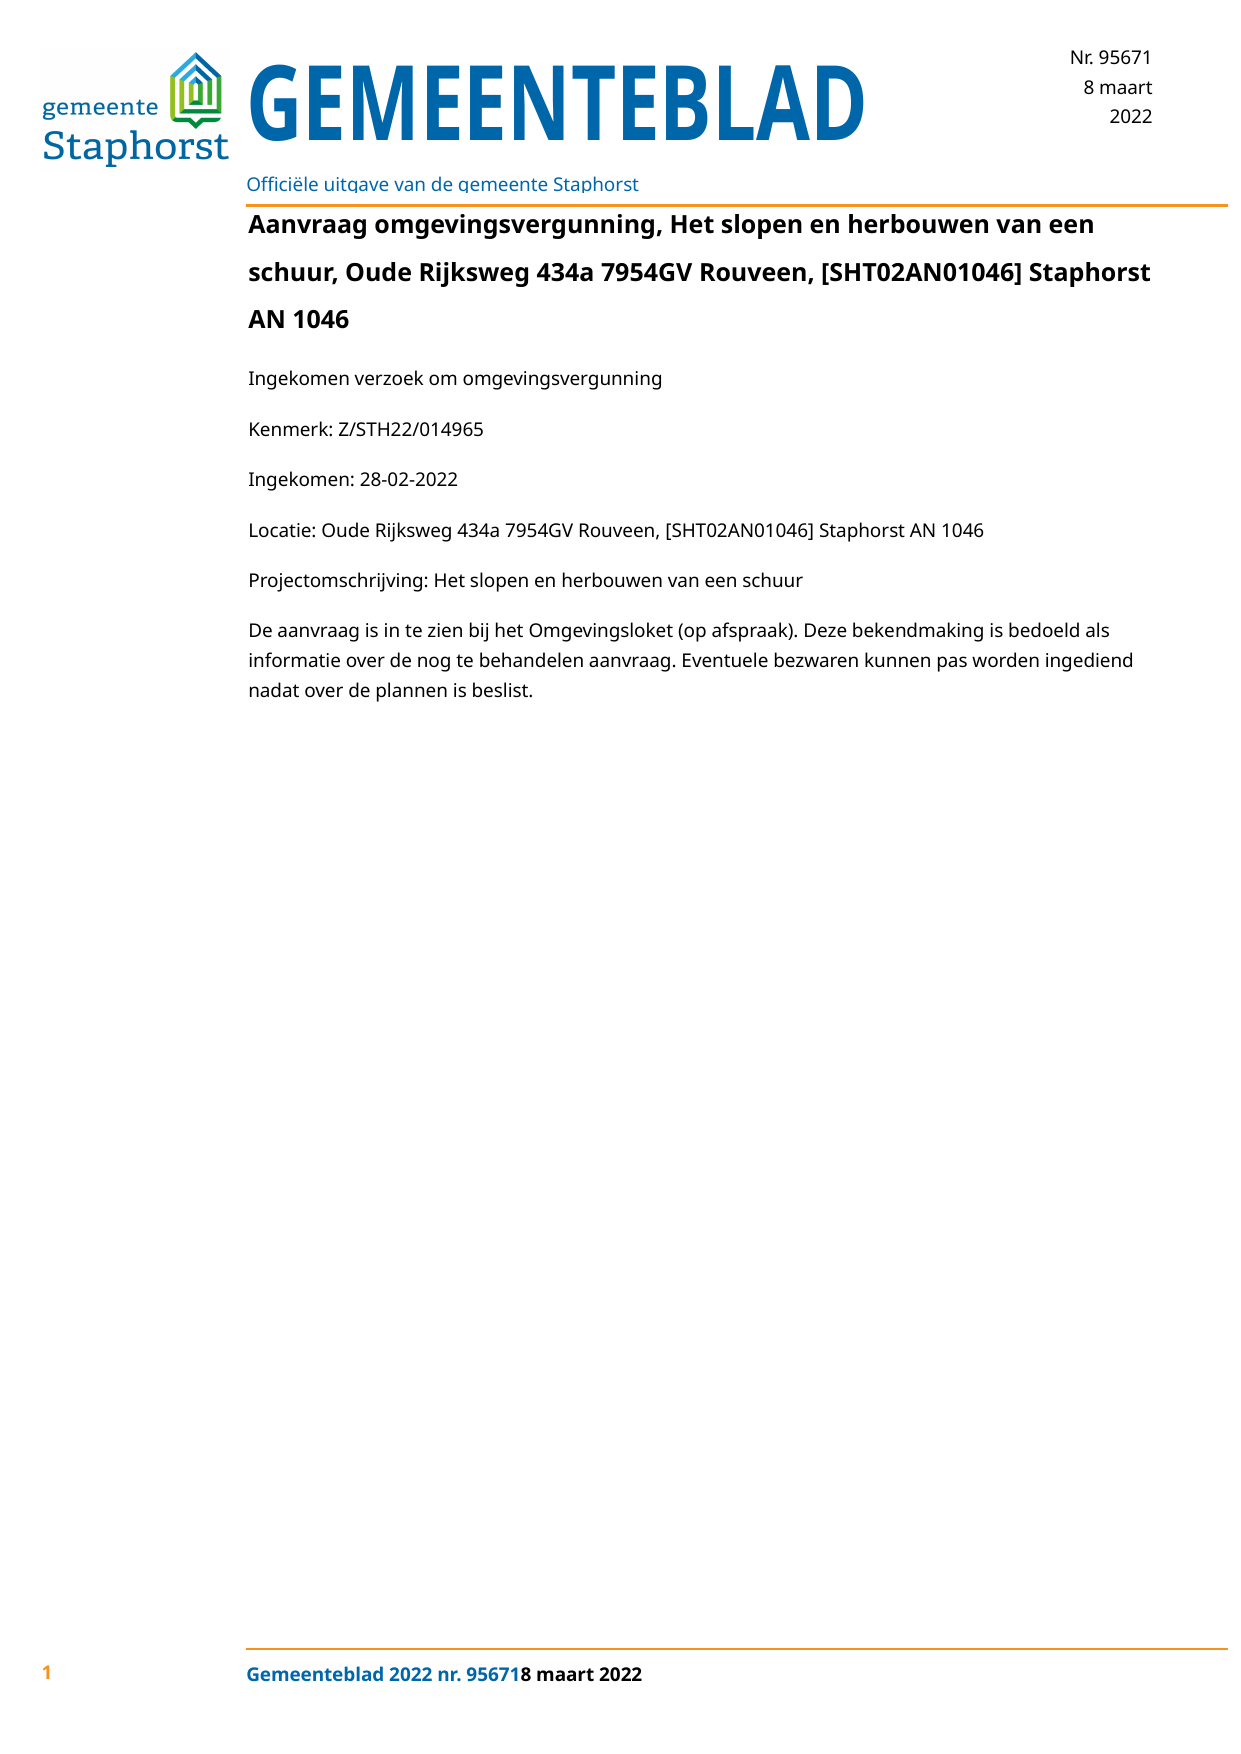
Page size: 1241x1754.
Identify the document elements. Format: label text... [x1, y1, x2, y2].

picture [41, 47, 231, 172]
text Aanvraag omgevingsvergunning, Het slopen en herbouwen van een schuur, Oude Rijksweg 434a 7954GV Rouveen, [SHT02AN01046] Staphorst AN 1046 [248, 207, 1152, 336]
text Ingekomen: 28-02-2022 [248, 466, 1152, 492]
text Locatie: Oude Rijksweg 434a 7954GV Rouveen, [SHT02AN01046] Staphorst AN 1046 [248, 517, 1152, 542]
text Projectomschrijving: Het slopen en herbouwen van een schuur [248, 567, 1152, 593]
text De aanvraag is in te zien bij het Omgevingsloket (op afspraak). Deze bekendmaking is bedoeld als informatie over de nog te behandelen aanvraag. Eventuele bezwaren kunnen pas worden ingediend nadat over de plannen is beslist. [248, 618, 1152, 702]
text Kenmerk: Z/STH22/014965 [248, 416, 1152, 442]
text Ingekomen verzoek om omgevingsvergunning [248, 366, 1152, 391]
